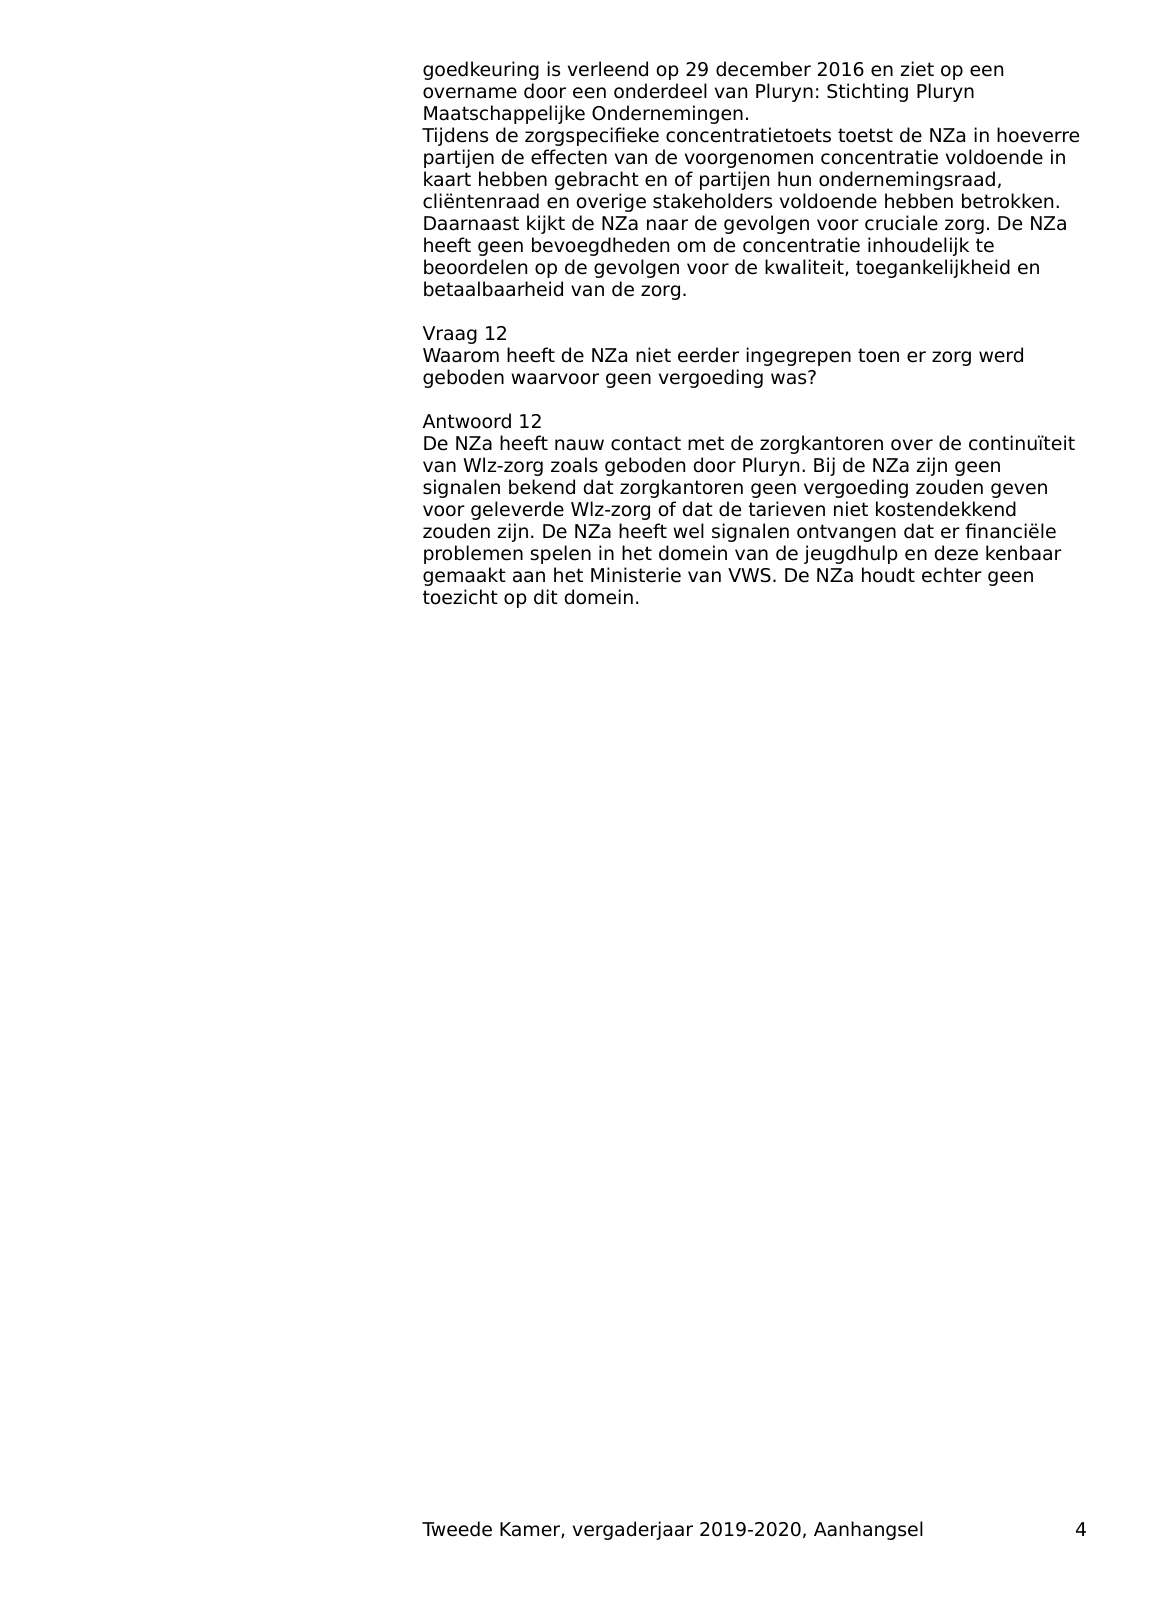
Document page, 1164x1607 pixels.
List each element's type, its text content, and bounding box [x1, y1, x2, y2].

text goedkeuring is verleend op 29 december 2016 en ziet op een overname door een onderdeel van Pluryn: Stichting Pluryn Maatschappelijke Ondernemingen. [422, 59, 1087, 125]
text Vraag 12 [422, 323, 1087, 345]
text Waarom heeft de NZa niet eerder ingegrepen toen er zorg werd geboden waarvoor geen vergoeding was? [422, 345, 1087, 389]
text Antwoord 12 [422, 411, 1087, 433]
text Tijdens de zorgspecifieke concentratietoets toetst de NZa in hoeverre partijen de effecten van de voorgenomen concentratie voldoende in kaart hebben gebracht en of partijen hun ondernemingsraad, cliëntenraad en overige stakeholders voldoende hebben betrokken. Daarnaast kijkt de NZa naar de gevolgen voor cruciale zorg. De NZa heeft geen bevoegdheden om de concentratie inhoudelijk te beoordelen op de gevolgen voor de kwaliteit, toegankelijkheid en betaalbaarheid van de zorg. [422, 125, 1087, 301]
text De NZa heeft nauw contact met de zorgkantoren over de continuïteit van Wlz-zorg zoals geboden door Pluryn. Bij de NZa zijn geen signalen bekend dat zorgkantoren geen vergoeding zouden geven voor geleverde Wlz-zorg of dat de tarieven niet kostendekkend zouden zijn. De NZa heeft wel signalen ontvangen dat er financiële problemen spelen in het domein van de jeugdhulp en deze kenbaar gemaakt aan het Ministerie van VWS. De NZa houdt echter geen toezicht op dit domein. [422, 433, 1087, 609]
